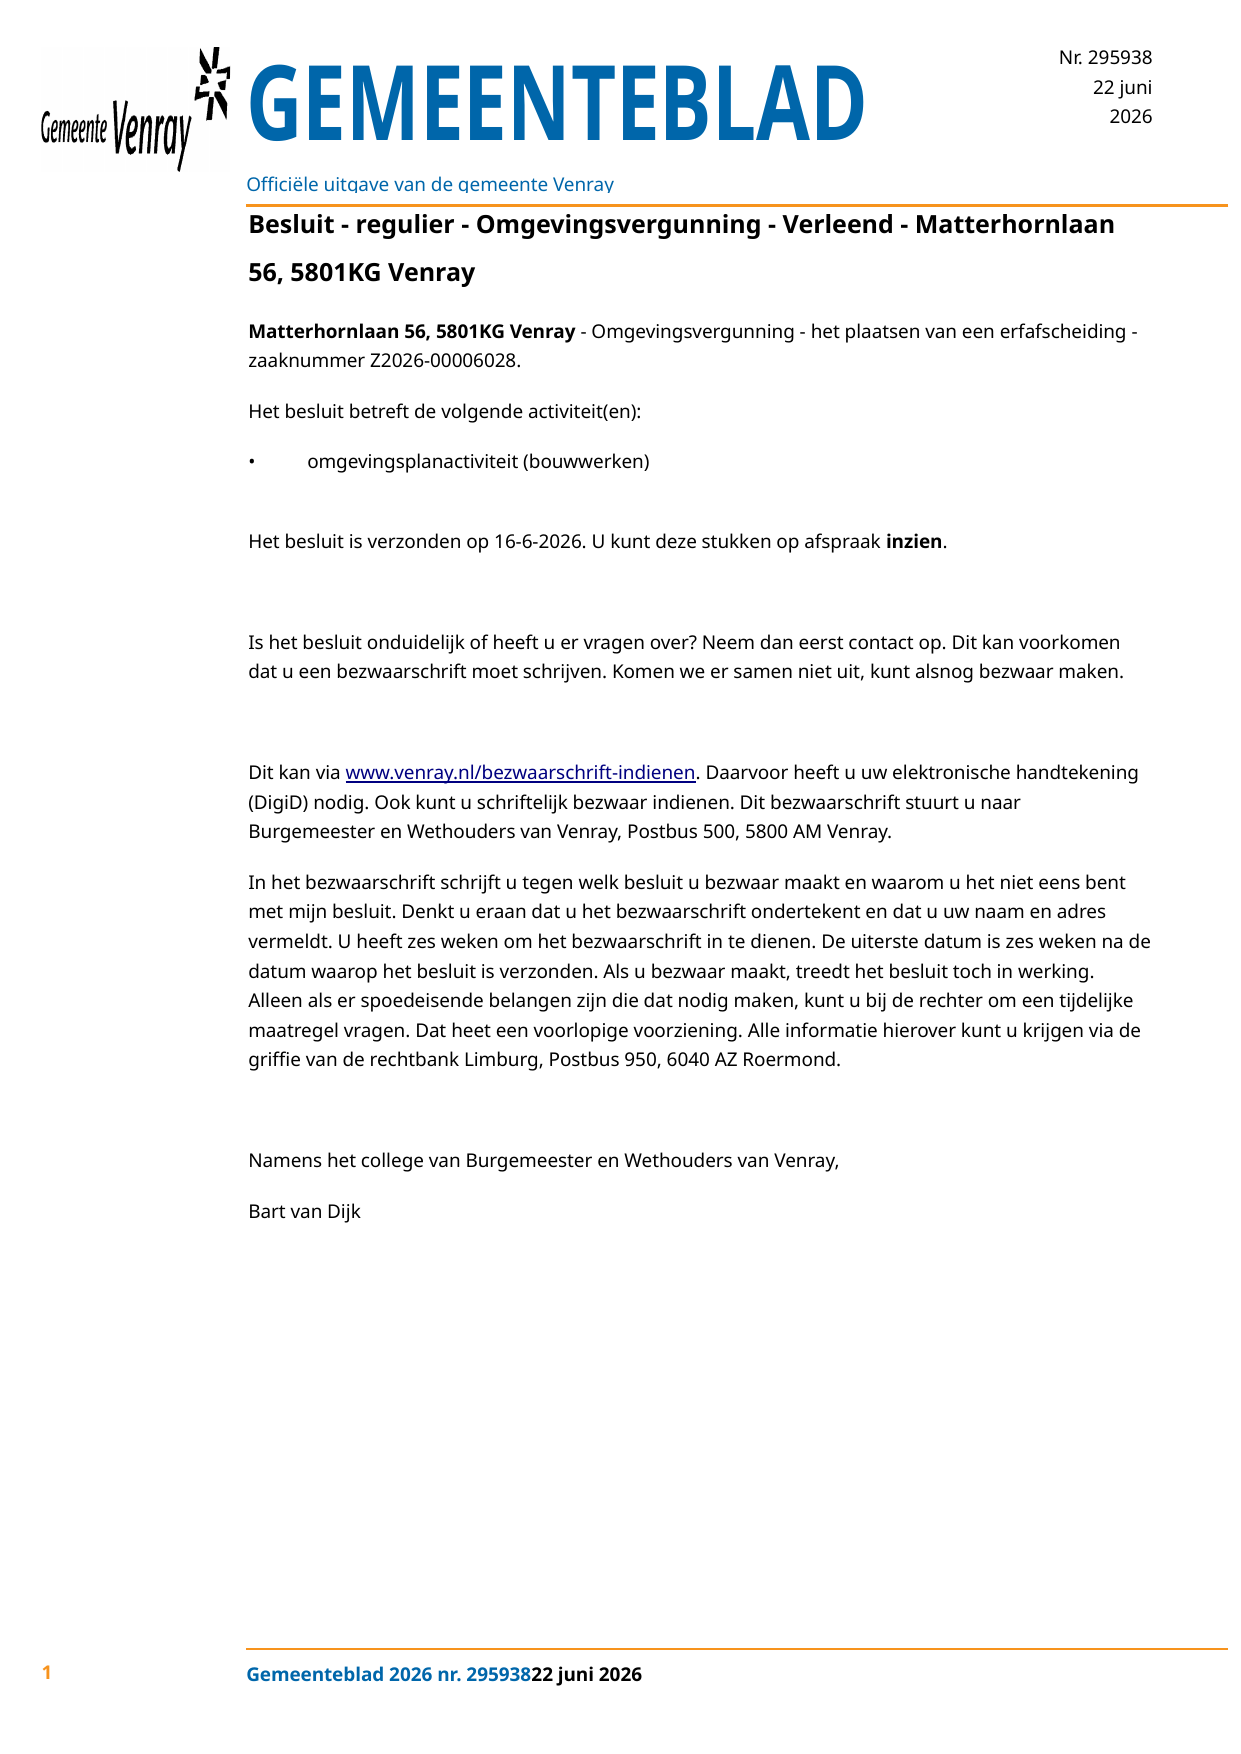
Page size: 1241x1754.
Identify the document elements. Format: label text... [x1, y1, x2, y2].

text In het bezwaarschrift schrijft u tegen welk besluit u bezwaar maakt en waarom u het niet eens bent met mijn besluit. Denkt u eraan dat u het bezwaarschrift ondertekent en dat u uw naam en adres vermeldt. U heeft zes weken om het bezwaarschrift in te dienen. De uiterste datum is zes weken na de datum waarop het besluit is verzonden. Als u bezwaar maakt, treedt het besluit toch in werking. Alleen als er spoedeisende belangen zijn die dat nodig maken, kunt u bij de rechter om een tijdelijke maatregel vragen. Dat heet een voorlopige voorziening. Alle informatie hierover kunt u krijgen via de griffie van de rechtbank Limburg, Postbus 950, 6040 AZ Roermond. [248, 869, 1152, 1072]
text Is het besluit onduidelijk of heeft u er vragen over? Neem dan eerst contact op. Dit kan voorkomen dat u een bezwaarschrift moet schrijven. Komen we er samen niet uit, kunt alsnog bezwaar maken. [248, 629, 1152, 684]
text Bart van Dijk [248, 1198, 1152, 1224]
text Dit kan via www.venray.nl/bezwaarschrift-indienen. Daarvoor heeft u uw elektronische handtekening (DigiD) nodig. Ook kunt u schriftelijk bezwaar indienen. Dit bezwaarschrift stuurt u naar Burgemeester en Wethouders van Venray, Postbus 500, 5800 AM Venray. [248, 759, 1152, 844]
text Het besluit is verzonden op 16-6-2026. U kunt deze stukken op afspraak inzien. [248, 528, 1152, 554]
text Matterhornlaan 56, 5801KG Venray - Omgevingsvergunning - het plaatsen van een erfafscheiding - zaaknummer Z2026-00006028. [248, 318, 1152, 373]
text Namens het college van Burgemeester en Wethouders van Venray, [248, 1147, 1152, 1173]
picture [41, 47, 231, 172]
text Besluit - regulier - Omgevingsvergunning - Verleend - Matterhornlaan 56, 5801KG Venray [248, 207, 1152, 288]
text Het besluit betreft de volgende activiteit(en): [248, 398, 1152, 424]
list omgevingsplanactiviteit (bouwwerken) [248, 448, 1152, 474]
